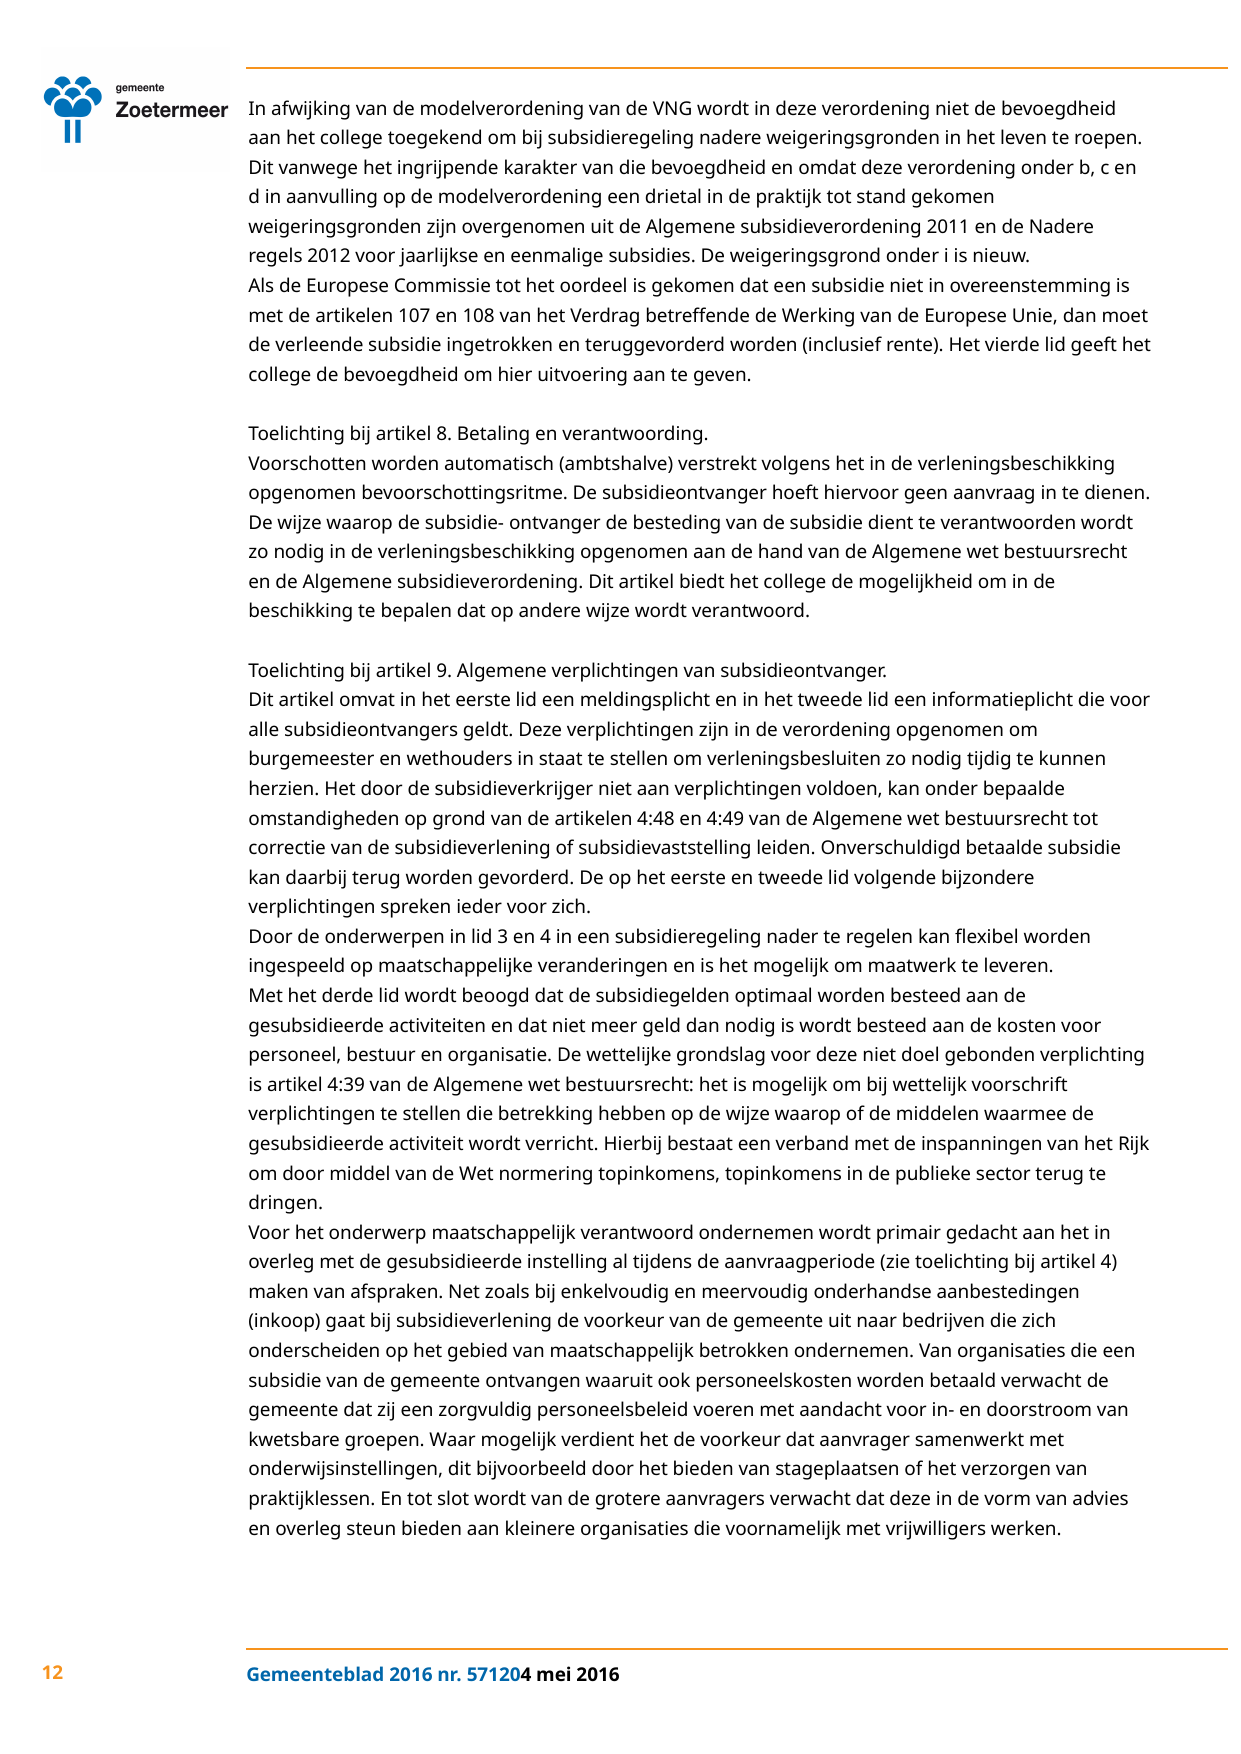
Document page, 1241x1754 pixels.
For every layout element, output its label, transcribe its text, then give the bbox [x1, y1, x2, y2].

text Als de Europese Commissie tot het oordeel is gekomen dat een subsidie niet in overeenstemming is met de artikelen 107 en 108 van het Verdrag betreffende de Werking van de Europese Unie, dan moet de verleende subsidie ingetrokken en teruggevorderd worden (inclusief rente). Het vierde lid geeft het college de bevoegdheid om hier uitvoering aan te geven. [248, 272, 1152, 387]
picture [41, 47, 231, 172]
text Voor het onderwerp maatschappelijk verantwoord ondernemen wordt primair gedacht aan het in overleg met de gesubsidieerde instelling al tijdens de aanvraagperiode (zie toelichting bij artikel 4) maken van afspraken. Net zoals bij enkelvoudig en meervoudig onderhandse aanbestedingen (inkoop) gaat bij subsidieverlening de voorkeur van de gemeente uit naar bedrijven die zich onderscheiden op het gebied van maatschappelijk betrokken ondernemen. Van organisaties die een subsidie van de gemeente ontvangen waaruit ook personeelskosten worden betaald verwacht de gemeente dat zij een zorgvuldig personeelsbeleid voeren met aandacht voor in- en doorstroom van kwetsbare groepen. Waar mogelijk verdient het de voorkeur dat aanvrager samenwerkt met onderwijsinstellingen, dit bijvoorbeeld door het bieden van stageplaatsen of het verzorgen van praktijklessen. En tot slot wordt van de grotere aanvragers verwacht dat deze in de vorm van advies en overleg steun bieden aan kleinere organisaties die voornamelijk met vrijwilligers werken. [248, 1219, 1152, 1541]
text Met het derde lid wordt beoogd dat de subsidiegelden optimaal worden besteed aan de gesubsidieerde activiteiten en dat niet meer geld dan nodig is wordt besteed aan de kosten voor personeel, bestuur en organisatie. De wettelijke grondslag voor deze niet doel gebonden verplichting is artikel 4:39 van de Algemene wet bestuursrecht: het is mogelijk om bij wettelijk voorschrift verplichtingen te stellen die betrekking hebben op de wijze waarop of de middelen waarmee de gesubsidieerde activiteit wordt verricht. Hierbij bestaat een verband met de inspanningen van het Rijk om door middel van de Wet normering topinkomens, topinkomens in de publieke sector terug te dringen. [248, 982, 1152, 1215]
text In afwijking van de modelverordening van de VNG wordt in deze verordening niet de bevoegdheid aan het college toegekend om bij subsidieregeling nadere weigeringsgronden in het leven te roepen. Dit vanwege het ingrijpende karakter van die bevoegdheid en omdat deze verordening onder b, c en d in aanvulling op de modelverordening een drietal in de praktijk tot stand gekomen weigeringsgronden zijn overgenomen uit de Algemene subsidieverordening 2011 en de Nadere regels 2012 voor jaarlijkse en eenmalige subsidies. De weigeringsgrond onder i is nieuw. [248, 95, 1152, 268]
text Dit artikel omvat in het eerste lid een meldingsplicht en in het tweede lid een informatieplicht die voor alle subsidieontvangers geldt. Deze verplichtingen zijn in de verordening opgenomen om burgemeester en wethouders in staat te stellen om verleningsbesluiten zo nodig tijdig te kunnen herzien. Het door de subsidieverkrijger niet aan verplichtingen voldoen, kan onder bepaalde omstandigheden op grond van de artikelen 4:48 en 4:49 van de Algemene wet bestuursrecht tot correctie van de subsidieverlening of subsidievaststelling leiden. Onverschuldigd betaalde subsidie kan daarbij terug worden gevorderd. De op het eerste en tweede lid volgende bijzondere verplichtingen spreken ieder voor zich. [248, 686, 1152, 919]
text Voorschotten worden automatisch (ambtshalve) verstrekt volgens het in de verleningsbeschikking opgenomen bevoorschottingsritme. De subsidieontvanger hoeft hiervoor geen aanvraag in te dienen. [248, 450, 1152, 505]
text Toelichting bij artikel 8. Betaling en verantwoording. [248, 420, 1152, 446]
text Door de onderwerpen in lid 3 en 4 in een subsidieregeling nader te regelen kan flexibel worden ingespeeld op maatschappelijke veranderingen en is het mogelijk om maatwerk te leveren. [248, 923, 1152, 978]
text Toelichting bij artikel 9. Algemene verplichtingen van subsidieontvanger. [248, 657, 1152, 683]
text De wijze waarop de subsidie- ontvanger de besteding van de subsidie dient te verantwoorden wordt zo nodig in de verleningsbeschikking opgenomen aan de hand van de Algemene wet bestuursrecht en de Algemene subsidieverordening. Dit artikel biedt het college de mogelijkheid om in de beschikking te bepalen dat op andere wijze wordt verantwoord. [248, 509, 1152, 623]
